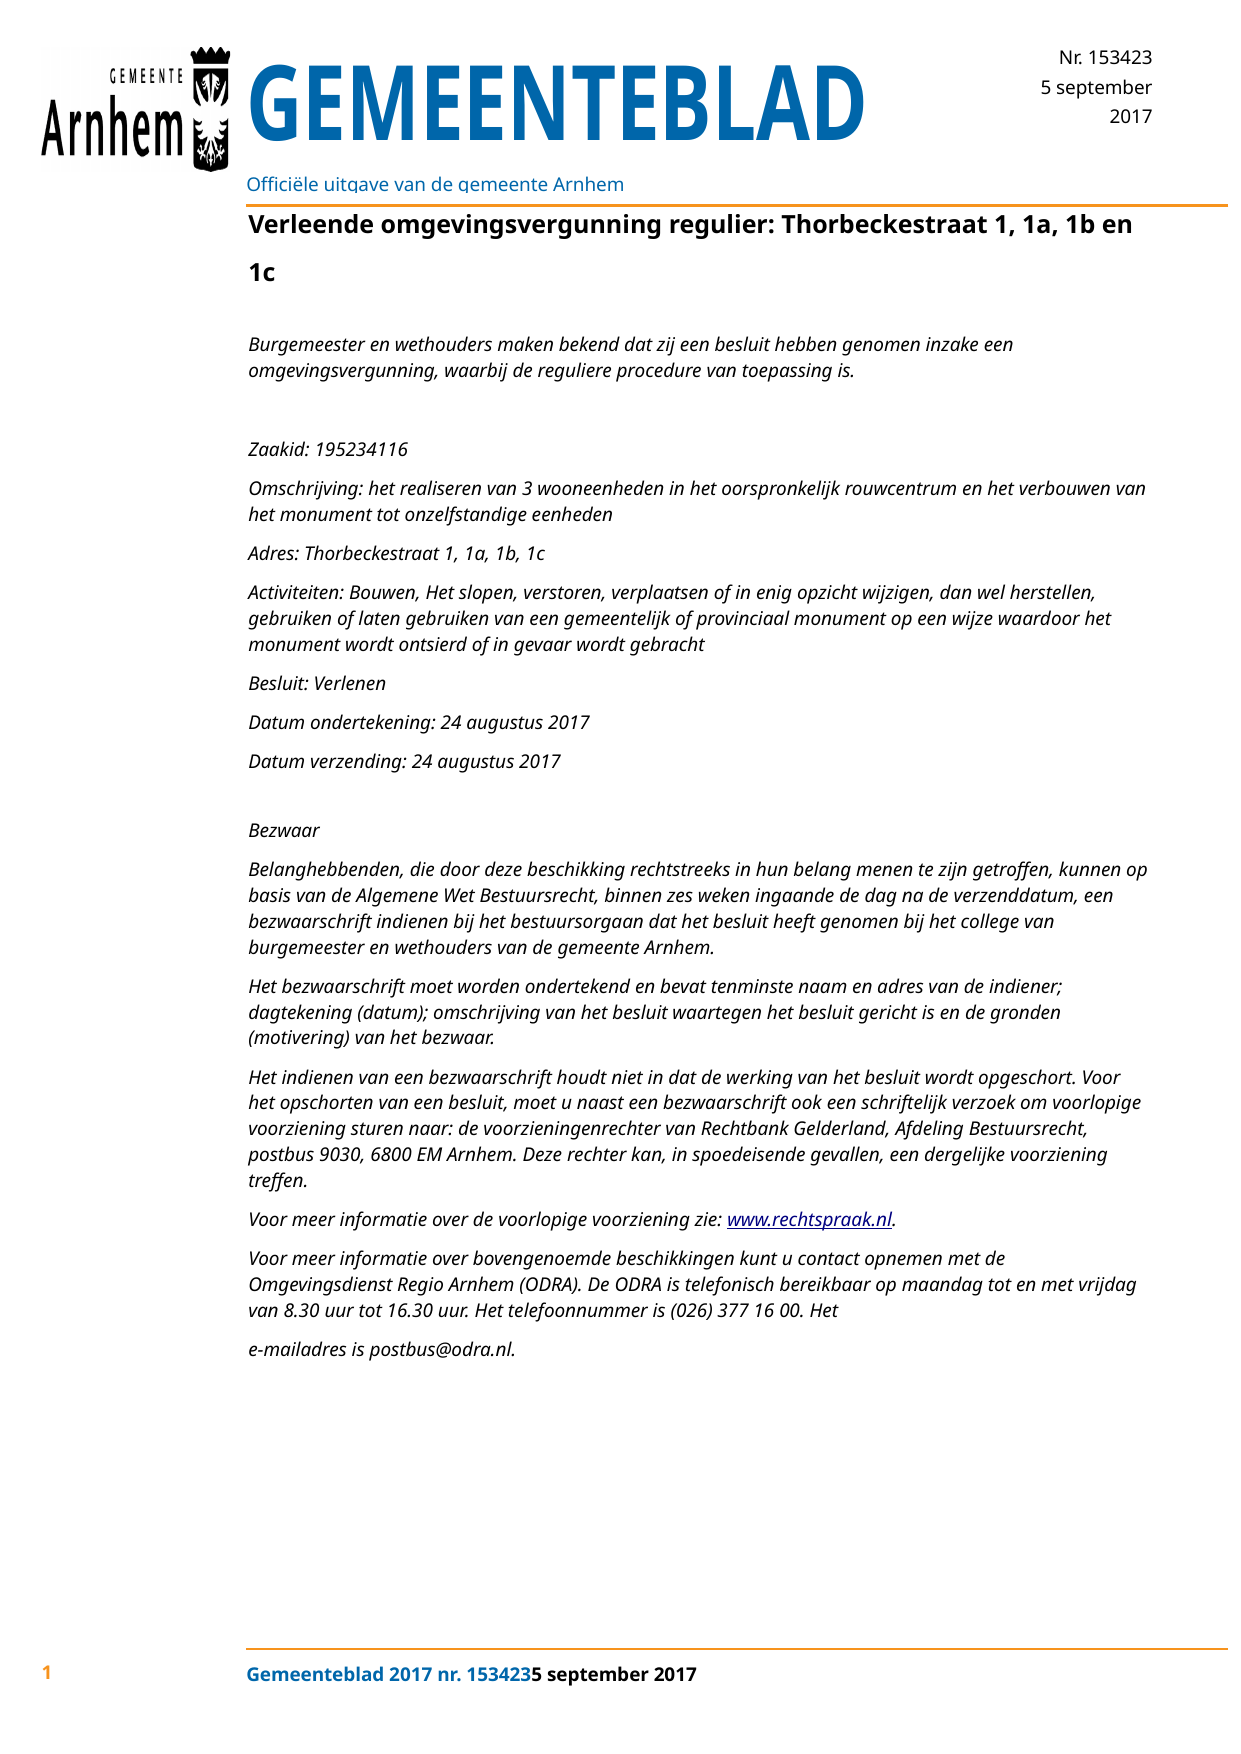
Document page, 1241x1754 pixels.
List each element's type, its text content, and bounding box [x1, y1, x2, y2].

text Belanghebbenden, die door deze beschikking rechtstreeks in hun belang menen te zijn getroffen, kunnen op basis van de Algemene Wet Bestuursrecht, binnen zes weken ingaande de dag na de verzenddatum, een bezwaarschrift indienen bij het bestuursorgaan dat het besluit heeft genomen bij het college van burgemeester en wethouders van de gemeente Arnhem. [248, 857, 1152, 959]
text Zaakid: 195234116 [248, 436, 1152, 461]
picture [41, 47, 231, 172]
text Voor meer informatie over de voorlopige voorziening zie: www.rechtspraak.nl. [248, 1206, 1152, 1232]
text Activiteiten: Bouwen, Het slopen, verstoren, verplaatsen of in enig opzicht wijzigen, dan wel herstellen, gebruiken of laten gebruiken van een gemeentelijk of provinciaal monument op een wijze waardoor het monument wordt ontsierd of in gevaar wordt gebracht [248, 579, 1152, 656]
text Besluit: Verlenen [248, 670, 1152, 696]
text Burgemeester en wethouders maken bekend dat zij een besluit hebben genomen inzake een omgevingsvergunning, waarbij de reguliere procedure van toepassing is. [248, 331, 1152, 383]
text Voor meer informatie over bovengenoemde beschikkingen kunt u contact opnemen met de Omgevingsdienst Regio Arnhem (ODRA). De ODRA is telefonisch bereikbaar op maandag tot en met vrijdag van 8.30 uur tot 16.30 uur. Het telefoonnummer is (026) 377 16 00. Het [248, 1245, 1152, 1322]
text Bezwaar [248, 817, 1152, 843]
text Datum verzending: 24 augustus 2017 [248, 748, 1152, 774]
text Het indienen van een bezwaarschrift houdt niet in dat de werking van het besluit wordt opgeschort. Voor het opschorten van een besluit, moet u naast een bezwaarschrift ook een schriftelijk verzoek om voorlopige voorziening sturen naar: de voorzieningenrechter van Rechtbank Gelderland, Afdeling Bestuursrecht, postbus 9030, 6800 EM Arnhem. Deze rechter kan, in spoedeisende gevallen, een dergelijke voorziening treffen. [248, 1064, 1152, 1192]
text e-mailadres is postbus@odra.nl. [248, 1336, 1152, 1362]
text Adres: Thorbeckestraat 1, 1a, 1b, 1c [248, 540, 1152, 566]
text Verleende omgevingsvergunning regulier: Thorbeckestraat 1, 1a, 1b en 1c [248, 207, 1152, 288]
text Het bezwaarschrift moet worden ondertekend en bevat tenminste naam en adres van de indiener; dagtekening (datum); omschrijving van het besluit waartegen het besluit gericht is en de gronden (motivering) van het bezwaar. [248, 973, 1152, 1050]
text Omschrijving: het realiseren van 3 wooneenheden in het oorspronkelijk rouwcentrum en het verbouwen van het monument tot onzelfstandige eenheden [248, 475, 1152, 526]
text Datum ondertekening: 24 augustus 2017 [248, 709, 1152, 735]
